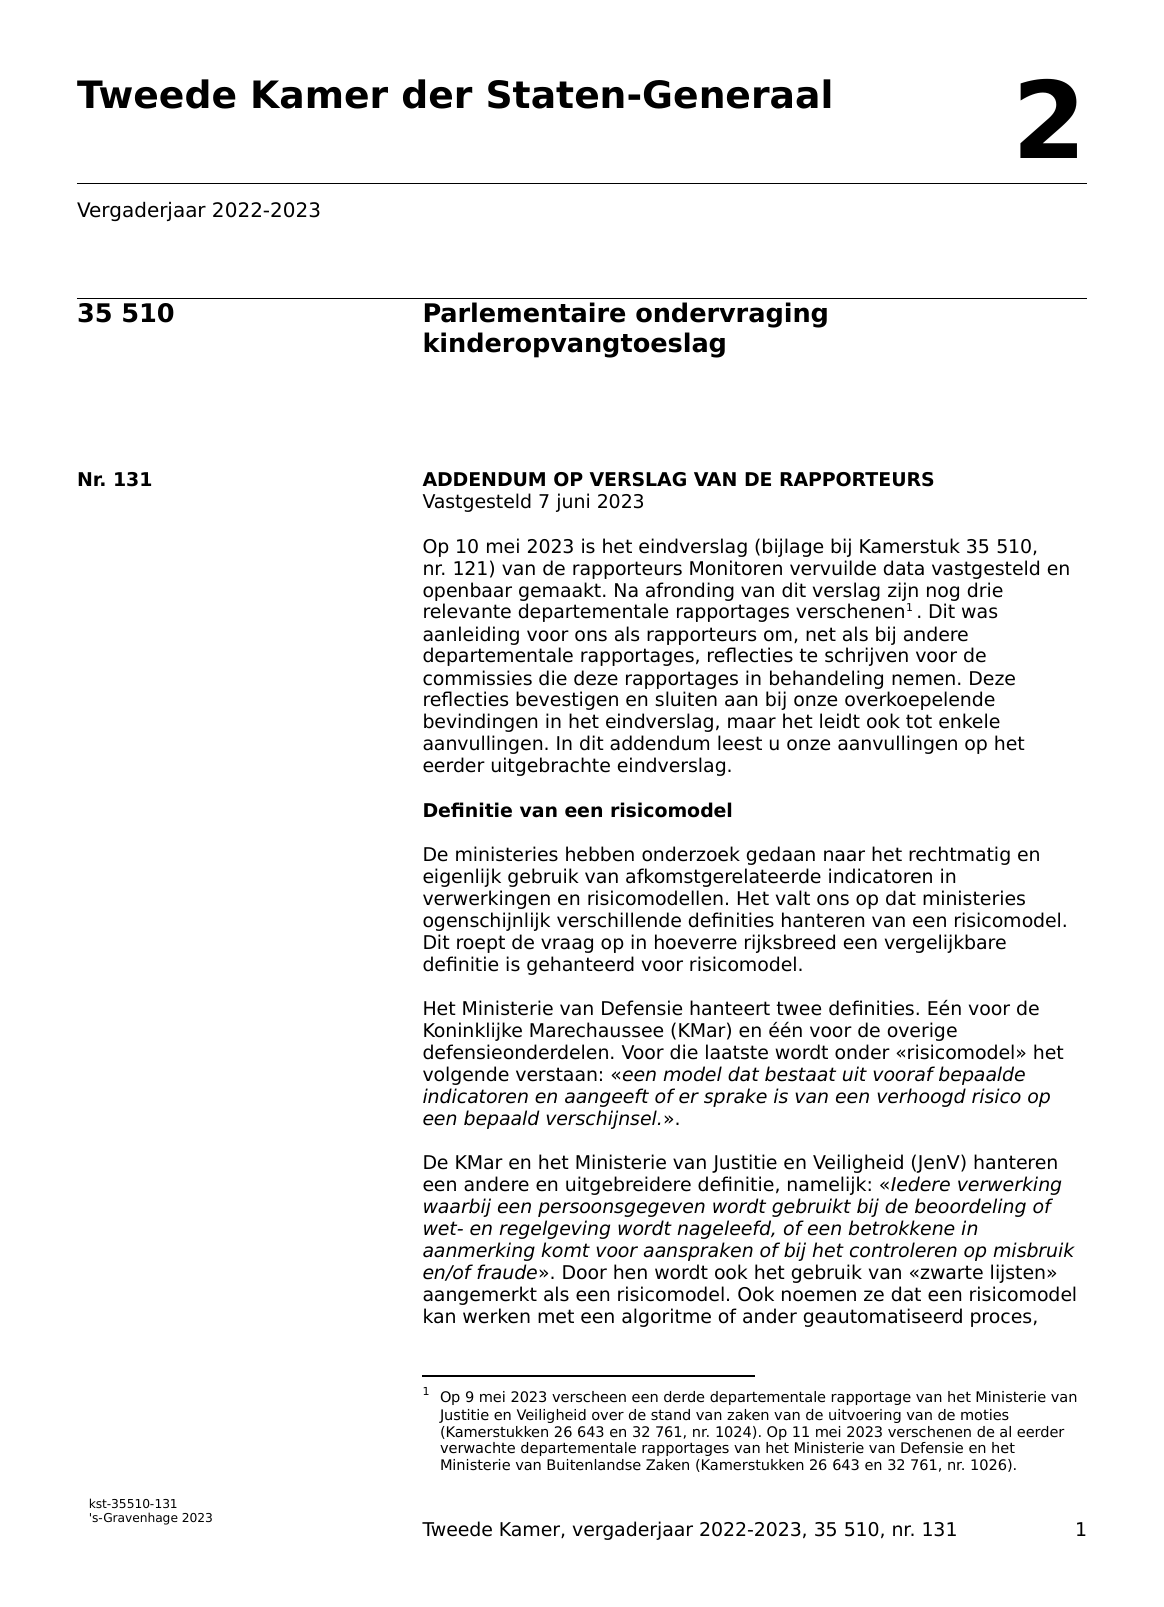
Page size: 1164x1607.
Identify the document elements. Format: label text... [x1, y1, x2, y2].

text Op 9 mei 2023 verscheen een derde departementale rapportage van het Ministerie van Justitie en Veiligheid over de stand van zaken van de uitvoering van de moties (Kamerstukken 26 643 en 32 761, nr. 1024). Op 11 mei 2023 verschenen de al eerder verwachte departementale rapportages van het Ministerie van Defensie en het Ministerie van Buitenlandse Zaken (Kamerstukken 26 643 en 32 761, nr. 1026). [422, 1385, 1087, 1474]
text Op 10 mei 2023 is het eindverslag (bijlage bij Kamerstuk 35 510, nr. 121) van de rapporteurs Monitoren vervuilde data vastgesteld en openbaar gemaakt. Na afronding van dit verslag zijn nog drie relevante departementale rapportages verschenen. Dit was aanleiding voor ons als rapporteurs om, net als bij andere departementale rapportages, reflecties te schrijven voor de commissies die deze rapportages in behandeling nemen. Deze reflecties bevestigen en sluiten aan bij onze overkoepelende bevindingen in het eindverslag, maar het leidt ook tot enkele aanvullingen. In dit addendum leest u onze aanvullingen op het eerder uitgebrachte eindverslag. [422, 536, 1087, 777]
text Vastgesteld 7 juni 2023 [422, 491, 1087, 513]
subtitle Nr. 131 ADDENDUM OP VERSLAG VAN DE RAPPORTEURS [77, 469, 1087, 491]
text De KMar en het Ministerie van Justitie en Veiligheid (JenV) hanteren een andere en uitgebreidere definitie, namelijk: «Iedere verwerking waarbij een persoonsgegeven wordt gebruikt bij de beoordeling of wet- en regelgeving wordt nageleefd, of een betrokkene in aanmerking komt voor aanspraken of bij het controleren op misbruik en/of fraude». Door hen wordt ook het gebruik van «zwarte lijsten» aangemerkt als een risicomodel. Ook noemen ze dat een risicomodel kan werken met een algoritme of ander geautomatiseerd proces, [422, 1152, 1087, 1328]
subtitle Definitie van een risicomodel [422, 799, 1087, 821]
table_cell Vergaderjaar 2022-2023 [77, 184, 1087, 298]
table_header Tweede Kamer der Staten-Generaal [77, 59, 886, 183]
subtitle 35 510 Parlementaire ondervraging kinderopvangtoeslag [77, 299, 1087, 358]
table_header 2 [886, 59, 1087, 183]
text Het Ministerie van Defensie hanteert twee definities. Eén voor de Koninklijke Marechaussee (KMar) en één voor de overige defensieonderdelen. Voor die laatste wordt onder «risicomodel» het volgende verstaan: «een model dat bestaat uit vooraf bepaalde indicatoren en aangeeft of er sprake is van een verhoogd risico op een bepaald verschijnsel.». [422, 998, 1087, 1129]
text kst-35510-131 [88, 1497, 323, 1511]
text De ministeries hebben onderzoek gedaan naar het rechtmatig en eigenlijk gebruik van afkomstgerelateerde indicatoren in verwerkingen en risicomodellen. Het valt ons op dat ministeries ogenschijnlijk verschillende definities hanteren van een risicomodel. Dit roept de vraag op in hoeverre rijksbreed een vergelijkbare definitie is gehanteerd voor risicomodel. [422, 844, 1087, 976]
text 's-Gravenhage 2023 [88, 1511, 323, 1525]
